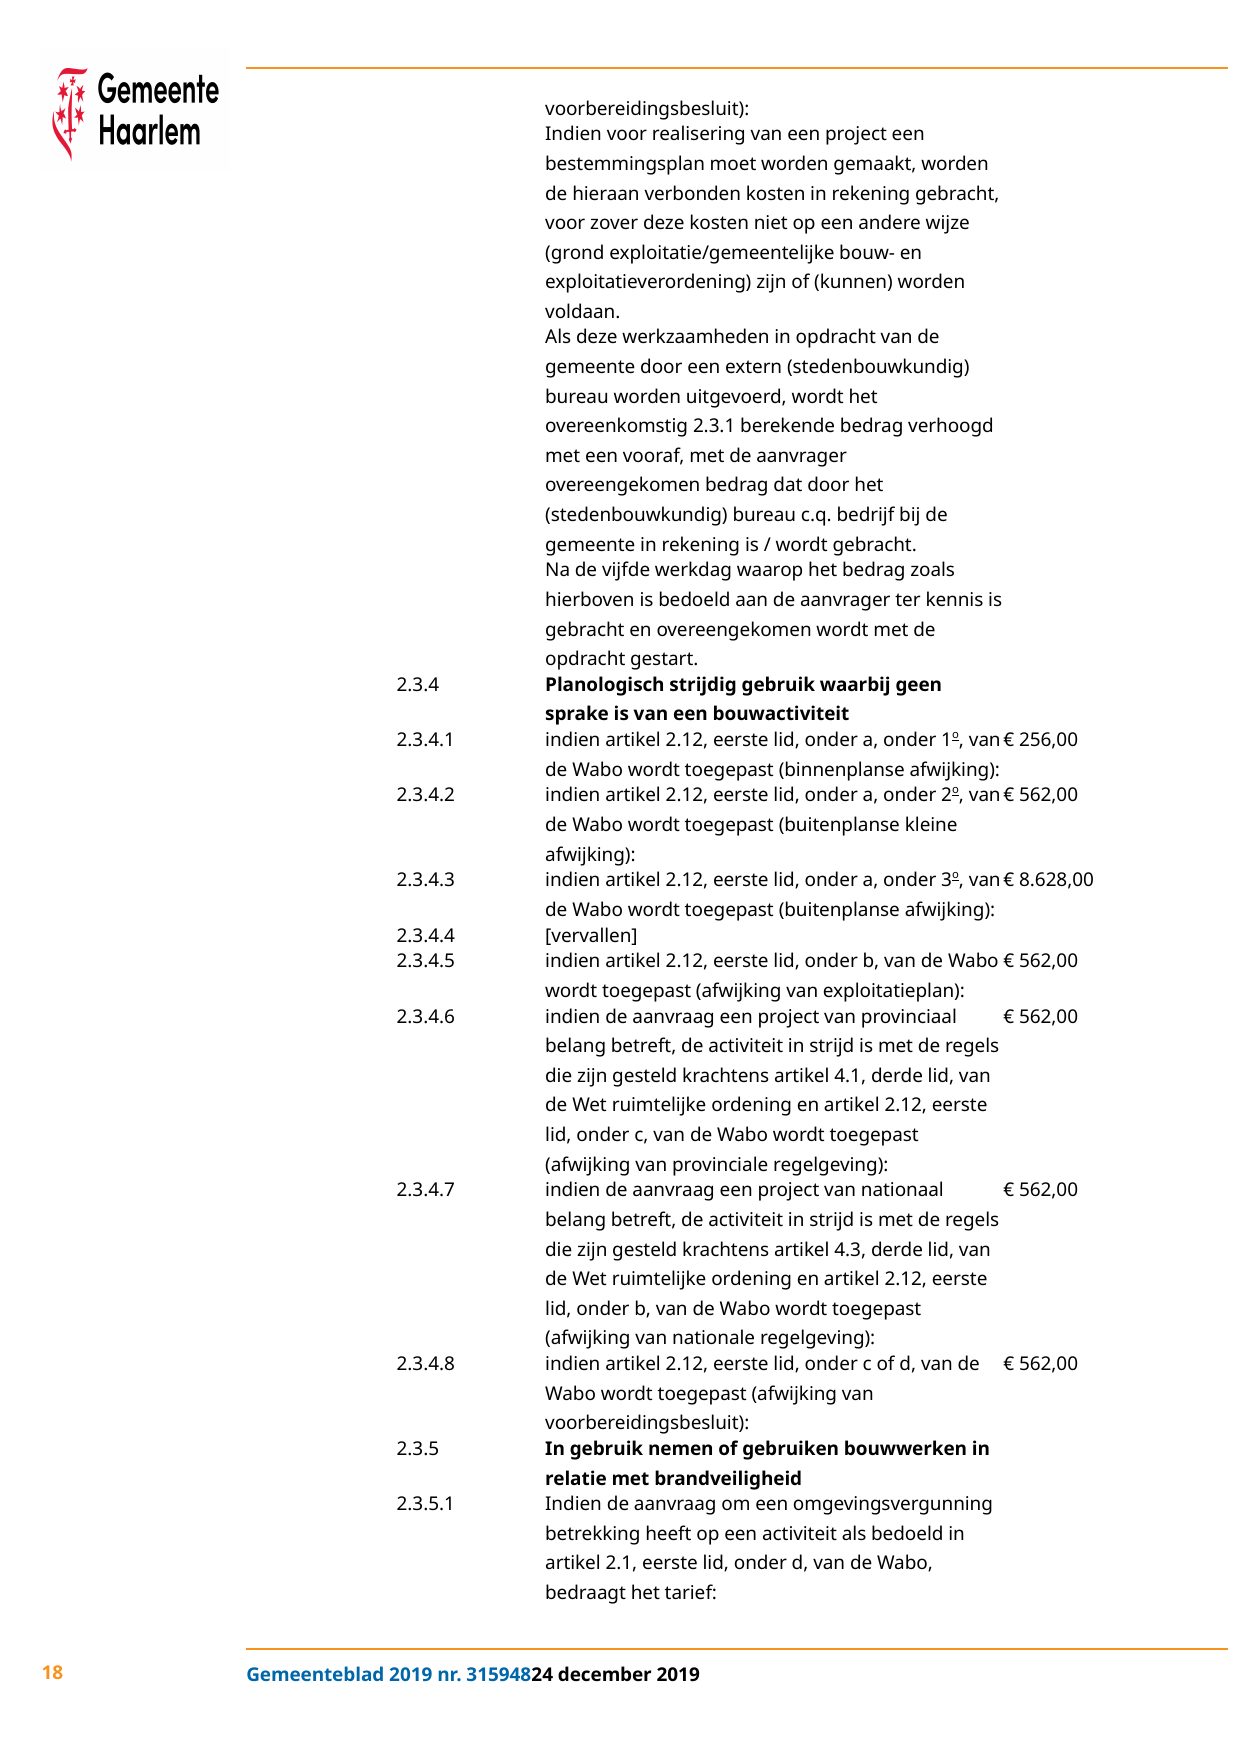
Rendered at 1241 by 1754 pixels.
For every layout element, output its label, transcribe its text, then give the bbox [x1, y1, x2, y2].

table_cell [396, 557, 545, 671]
table_cell voorbereidingsbesluit): [545, 95, 1003, 121]
table_cell 2.3.5.1 [396, 1490, 545, 1605]
table_cell 2.3.4.2 [396, 782, 545, 867]
table_cell [1003, 557, 1152, 671]
table_cell indien artikel 2.12, eerste lid, onder b, van de Wabo wordt toegepast (afwijking van exploitatieplan): [545, 948, 1003, 1003]
table_cell [248, 121, 396, 324]
table_cell € 562,00 [1003, 948, 1152, 1003]
table_cell € 562,00 [1003, 1350, 1152, 1435]
table_cell [248, 95, 396, 121]
table_cell € 8.628,00 [1003, 867, 1152, 922]
table_cell € 256,00 [1003, 726, 1152, 782]
table_cell [248, 948, 396, 1003]
table_cell € 562,00 [1003, 1177, 1152, 1350]
table_cell [248, 671, 396, 726]
table_cell 2.3.4.8 [396, 1350, 545, 1435]
table_cell 2.3.5 [396, 1435, 545, 1490]
table_cell € 562,00 [1003, 782, 1152, 867]
table_cell indien artikel 2.12, eerste lid, onder a, onder 2o, van de Wabo wordt toegepast (buitenplanse kleine afwijking): [545, 782, 1003, 867]
table_cell 2.3.4.7 [396, 1177, 545, 1350]
table_cell [1003, 1490, 1152, 1605]
table_cell indien artikel 2.12, eerste lid, onder c of d, van de Wabo wordt toegepast (afwijking van voorbereidingsbesluit): [545, 1350, 1003, 1435]
table_cell Indien de aanvraag om een omgevingsvergunning betrekking heeft op een activiteit als bedoeld in artikel 2.1, eerste lid, onder d, van de Wabo, bedraagt het tarief: [545, 1490, 1003, 1605]
table_cell [248, 1350, 396, 1435]
table_cell 2.3.4.3 [396, 867, 545, 922]
table_cell indien de aanvraag een project van nationaal belang betreft, de activiteit in strijd is met de regels die zijn gesteld krachtens artikel 4.3, derde lid, van de Wet ruimtelijke ordening en artikel 2.12, eerste lid, onder b, van de Wabo wordt toegepast (afwijking van nationale regelgeving): [545, 1177, 1003, 1350]
picture [41, 47, 231, 172]
table_cell [248, 1435, 396, 1490]
table_cell [248, 867, 396, 922]
table_cell 2.3.4.5 [396, 948, 545, 1003]
table_cell [248, 922, 396, 948]
table_cell Na de vijfde werkdag waarop het bedrag zoals hierboven is bedoeld aan de aanvrager ter kennis is gebracht en overeengekomen wordt met de opdracht gestart. [545, 557, 1003, 671]
table_cell [396, 324, 545, 557]
table_cell [248, 726, 396, 782]
table_cell [1003, 922, 1152, 948]
table_cell [1003, 121, 1152, 324]
table_cell [396, 121, 545, 324]
table_cell [1003, 95, 1152, 121]
table_cell In gebruik nemen of gebruiken bouwwerken in relatie met brandveiligheid [545, 1435, 1003, 1490]
table_cell [1003, 324, 1152, 557]
table_cell [248, 324, 396, 557]
table_cell 2.3.4.4 [396, 922, 545, 948]
table_cell [248, 782, 396, 867]
table_cell Planologisch strijdig gebruik waarbij geen sprake is van een bouwactiviteit [545, 671, 1003, 726]
table_cell Indien voor realisering van een project een bestemmingsplan moet worden gemaakt, worden de hieraan verbonden kosten in rekening gebracht, voor zover deze kosten niet op een andere wijze (grond exploitatie/gemeentelijke bouw- en exploitatieverordening) zijn of (kunnen) worden voldaan. [545, 121, 1003, 324]
table_cell [248, 557, 396, 671]
table_cell 2.3.4.1 [396, 726, 545, 782]
table_cell [248, 1490, 396, 1605]
table_cell [1003, 671, 1152, 726]
table_cell indien artikel 2.12, eerste lid, onder a, onder 1o, van de Wabo wordt toegepast (binnenplanse afwijking): [545, 726, 1003, 782]
table_cell [248, 1177, 396, 1350]
table_cell indien artikel 2.12, eerste lid, onder a, onder 3o, van de Wabo wordt toegepast (buitenplanse afwijking): [545, 867, 1003, 922]
table_cell 2.3.4.6 [396, 1003, 545, 1177]
table_cell 2.3.4 [396, 671, 545, 726]
table_cell [396, 95, 545, 121]
table_cell [248, 1003, 396, 1177]
table_cell € 562,00 [1003, 1003, 1152, 1177]
table_cell Als deze werkzaamheden in opdracht van de gemeente door een extern (stedenbouwkundig) bureau worden uitgevoerd, wordt het overeenkomstig 2.3.1 berekende bedrag verhoogd met een vooraf, met de aanvrager overeengekomen bedrag dat door het (stedenbouwkundig) bureau c.q. bedrijf bij de gemeente in rekening is / wordt gebracht. [545, 324, 1003, 557]
table_cell [vervallen] [545, 922, 1003, 948]
table_cell [1003, 1435, 1152, 1490]
table_cell indien de aanvraag een project van provinciaal belang betreft, de activiteit in strijd is met de regels die zijn gesteld krachtens artikel 4.1, derde lid, van de Wet ruimtelijke ordening en artikel 2.12, eerste lid, onder c, van de Wabo wordt toegepast (afwijking van provinciale regelgeving): [545, 1003, 1003, 1177]
